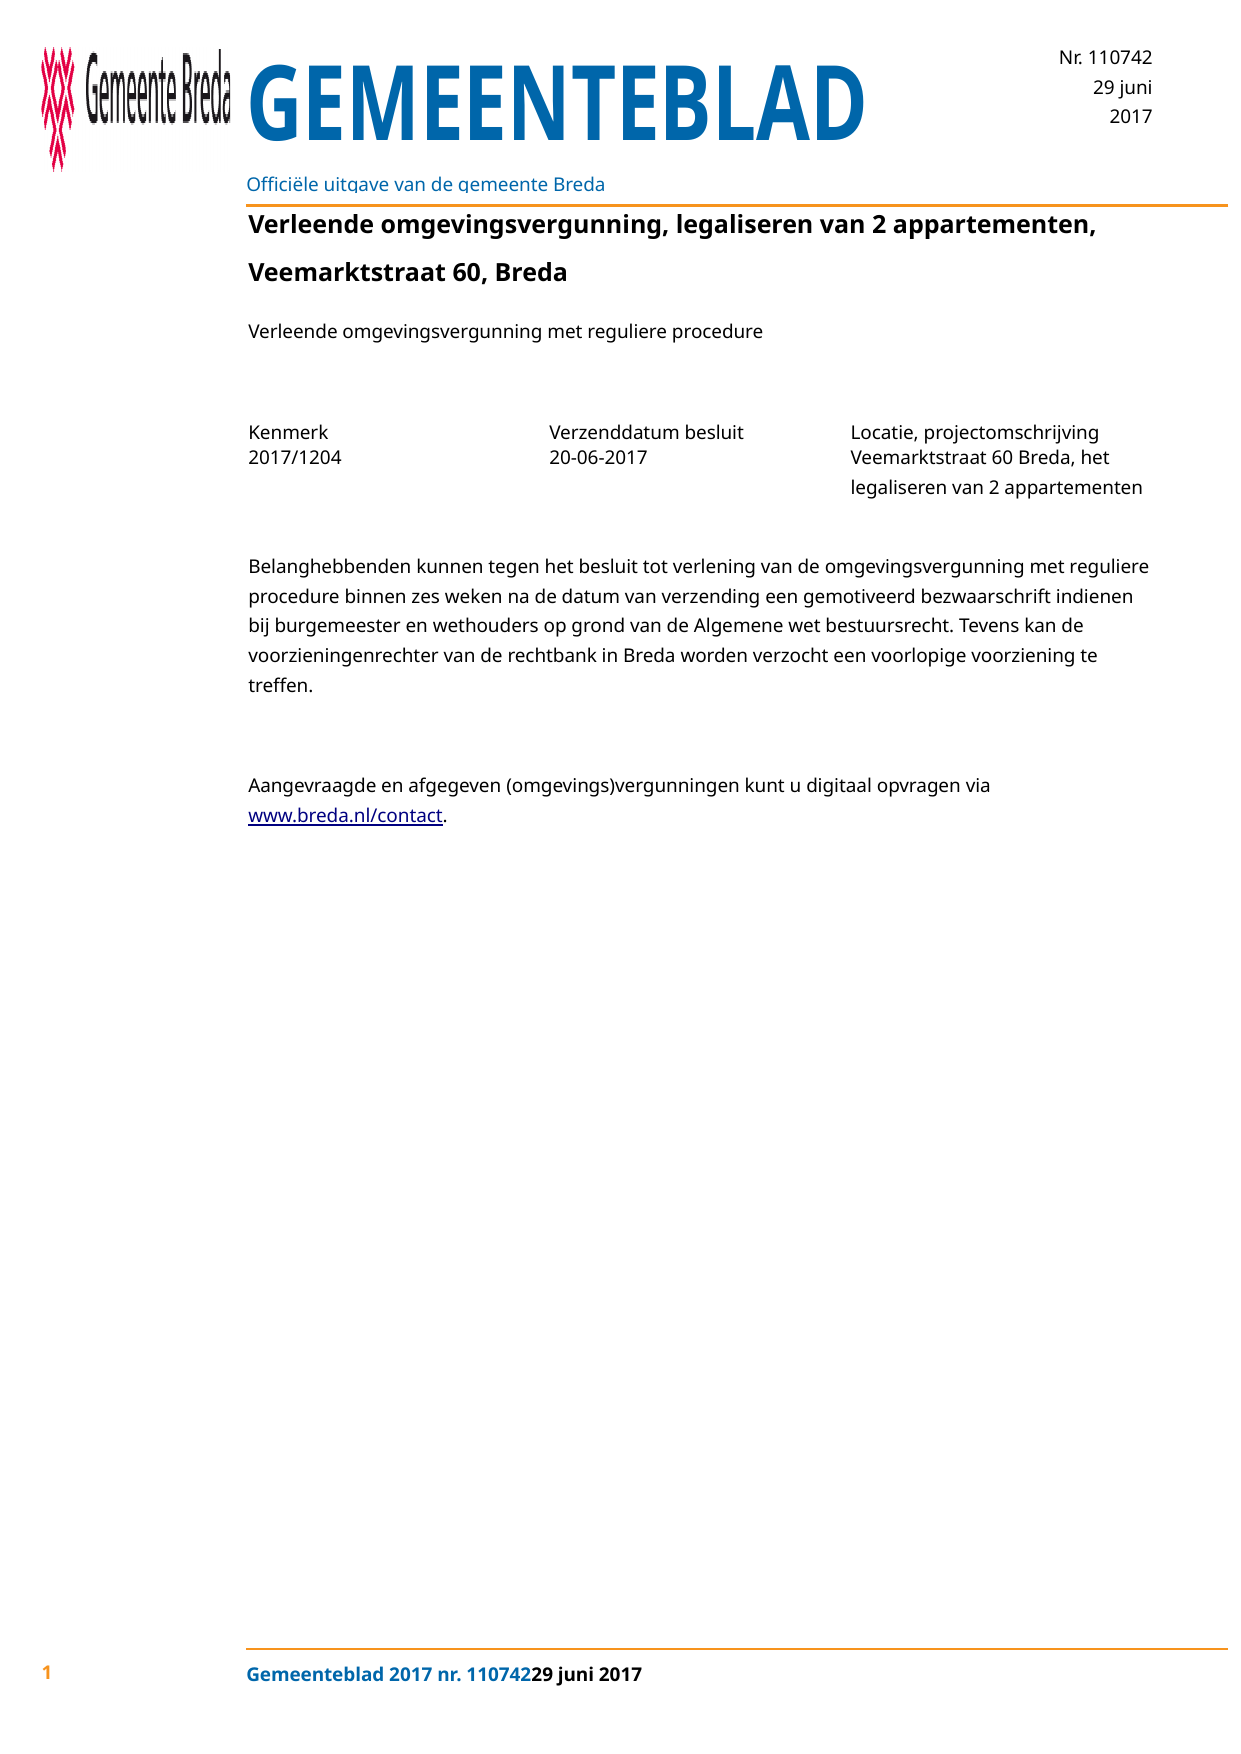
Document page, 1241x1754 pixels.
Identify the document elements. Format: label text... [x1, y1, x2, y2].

text Belanghebbenden kunnen tegen het besluit tot verlening van de omgevingsvergunning met reguliere procedure binnen zes weken na de datum van verzending een gemotiveerd bezwaarschrift indienen bij burgemeester en wethouders op grond van de Algemene wet bestuursrecht. Tevens kan de voorzieningenrechter van de rechtbank in Breda worden verzocht een voorlopige voorziening te treffen. [248, 553, 1152, 698]
table_cell Veemarktstraat 60 Breda, het legaliseren van 2 appartementen [850, 445, 1152, 500]
table_header Kenmerk [248, 419, 549, 444]
table_header Locatie, projectomschrijving [850, 419, 1152, 444]
picture [41, 47, 231, 172]
table_cell 20-06-2017 [549, 445, 850, 500]
text Verleende omgevingsvergunning, legaliseren van 2 appartementen, Veemarktstraat 60, Breda [248, 207, 1152, 288]
table_cell 2017/1204 [248, 445, 549, 500]
table_header Verzenddatum besluit [549, 419, 850, 444]
text Aangevraagde en afgegeven (omgevings)vergunningen kunt u digitaal opvragen via www.breda.nl/contact. [248, 773, 1152, 828]
text Verleende omgevingsvergunning met reguliere procedure [248, 318, 1152, 344]
